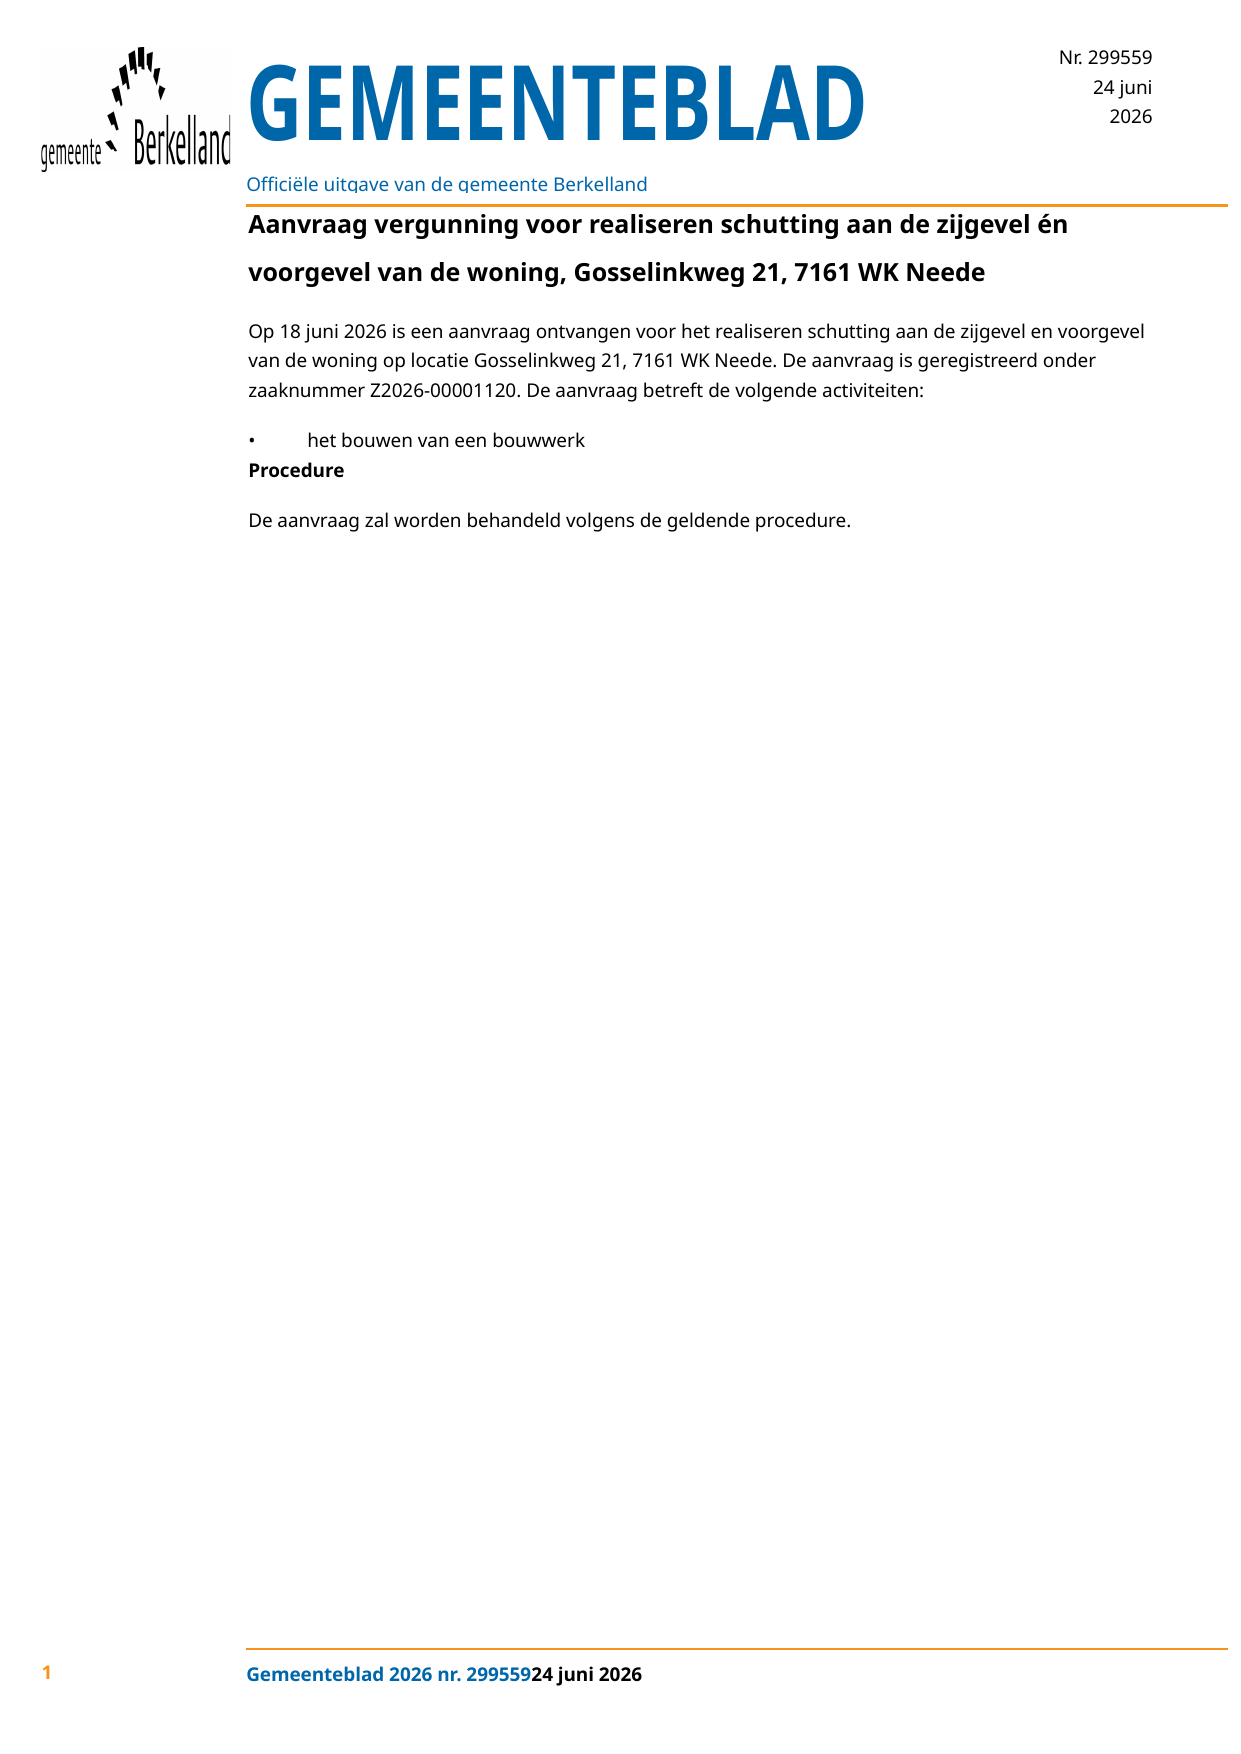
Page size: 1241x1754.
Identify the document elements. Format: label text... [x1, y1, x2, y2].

text Op 18 juni 2026 is een aanvraag ontvangen voor het realiseren schutting aan de zijgevel en voorgevel van de woning op locatie Gosselinkweg 21, 7161 WK Neede. De aanvraag is geregistreerd onder zaaknummer Z2026-00001120. De aanvraag betreft de volgende activiteiten: [248, 318, 1152, 403]
text De aanvraag zal worden behandeld volgens de geldende procedure. [248, 507, 1152, 533]
picture [41, 47, 231, 172]
text Procedure [248, 457, 1152, 483]
text Aanvraag vergunning voor realiseren schutting aan de zijgevel én voorgevel van de woning, Gosselinkweg 21, 7161 WK Neede [248, 207, 1152, 288]
list het bouwen van een bouwwerk [248, 427, 1152, 453]
